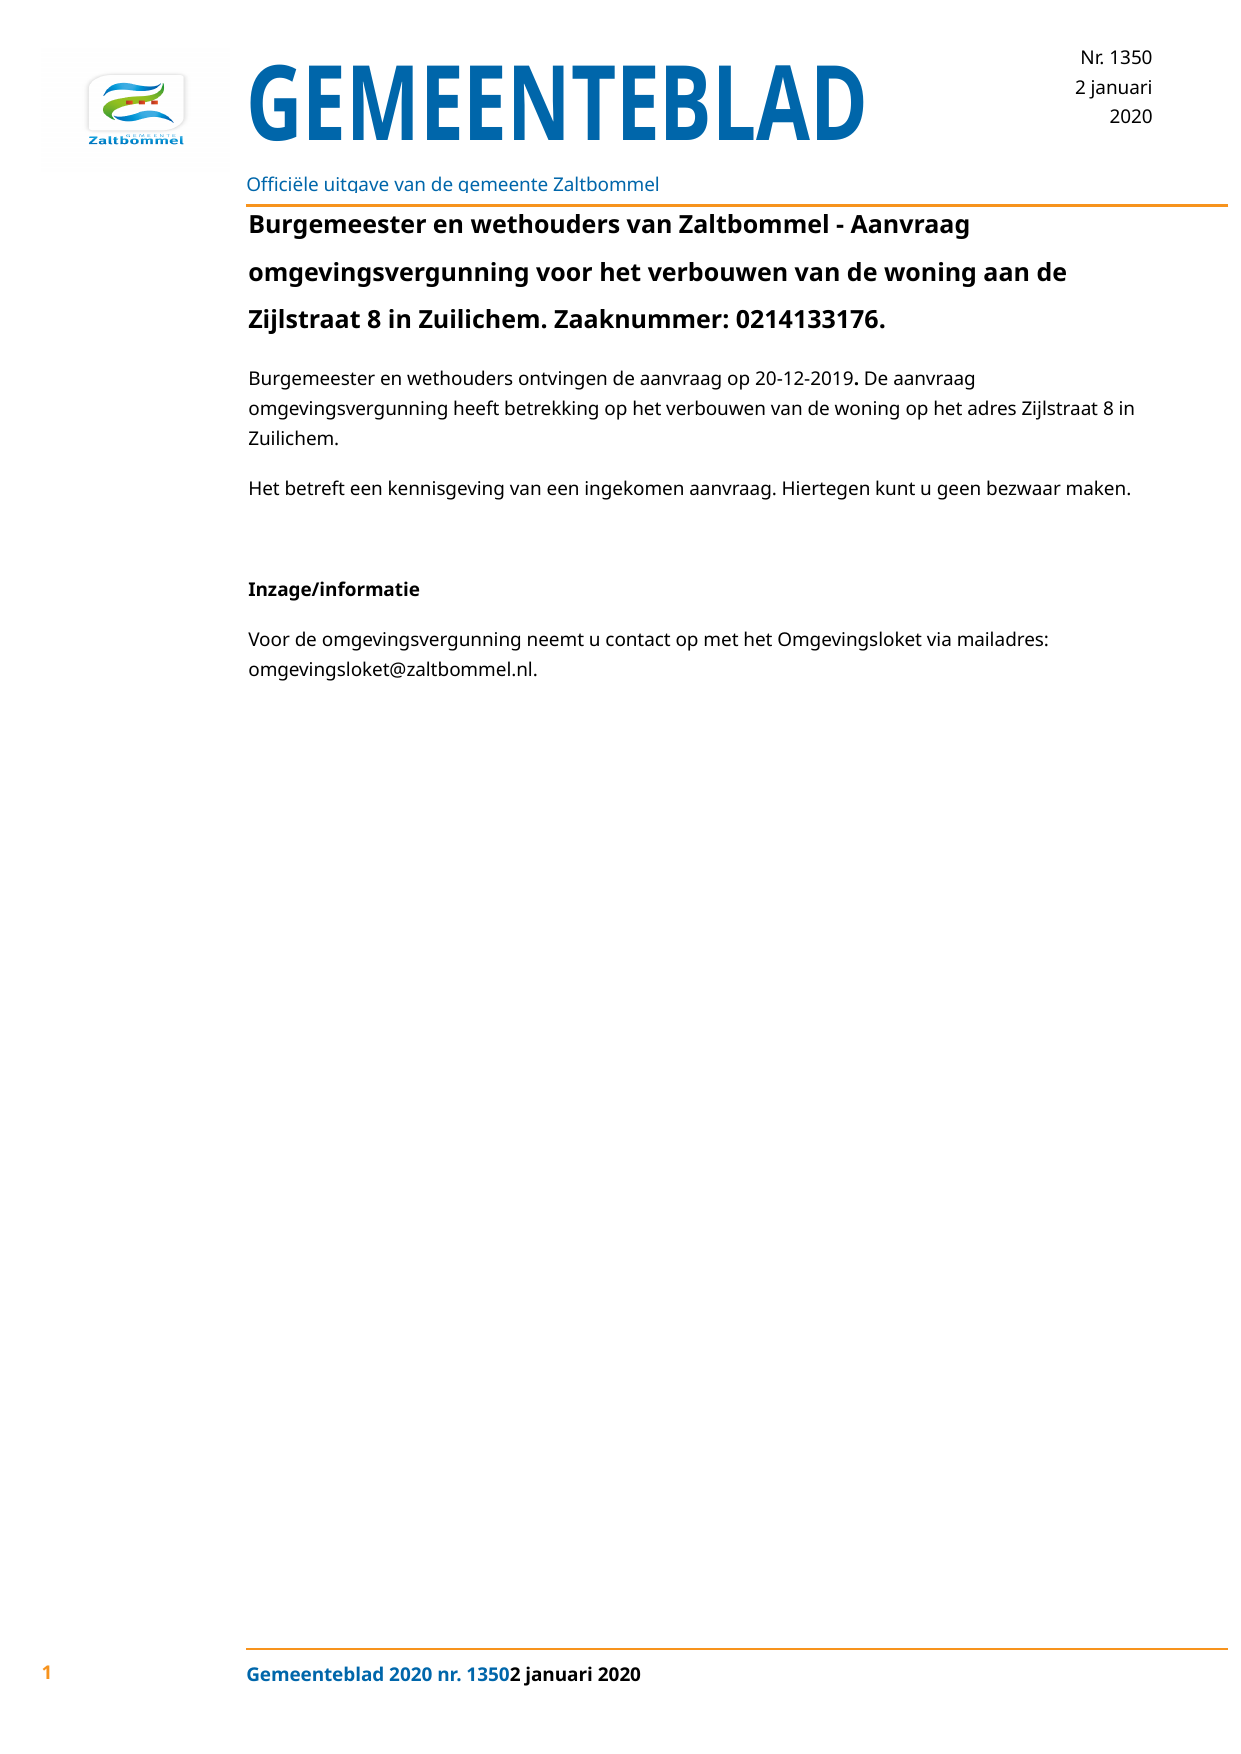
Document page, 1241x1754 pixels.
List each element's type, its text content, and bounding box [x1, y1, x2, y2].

text Burgemeester en wethouders ontvingen de aanvraag op 20-12-2019. De aanvraag omgevingsvergunning heeft betrekking op het verbouwen van de woning op het adres Zijlstraat 8 in Zuilichem. [248, 366, 1152, 450]
text Inzage/informatie [248, 576, 1152, 602]
text Het betreft een kennisgeving van een ingekomen aanvraag. Hiertegen kunt u geen bezwaar maken. [248, 475, 1152, 501]
text Voor de omgevingsvergunning neemt u contact op met het Omgevingsloket via mailadres: omgevingsloket@zaltbommel.nl. [248, 626, 1152, 682]
picture [41, 47, 231, 172]
text Burgemeester en wethouders van Zaltbommel - Aanvraag omgevingsvergunning voor het verbouwen van de woning aan de Zijlstraat 8 in Zuilichem. Zaaknummer: 0214133176. [248, 207, 1152, 336]
